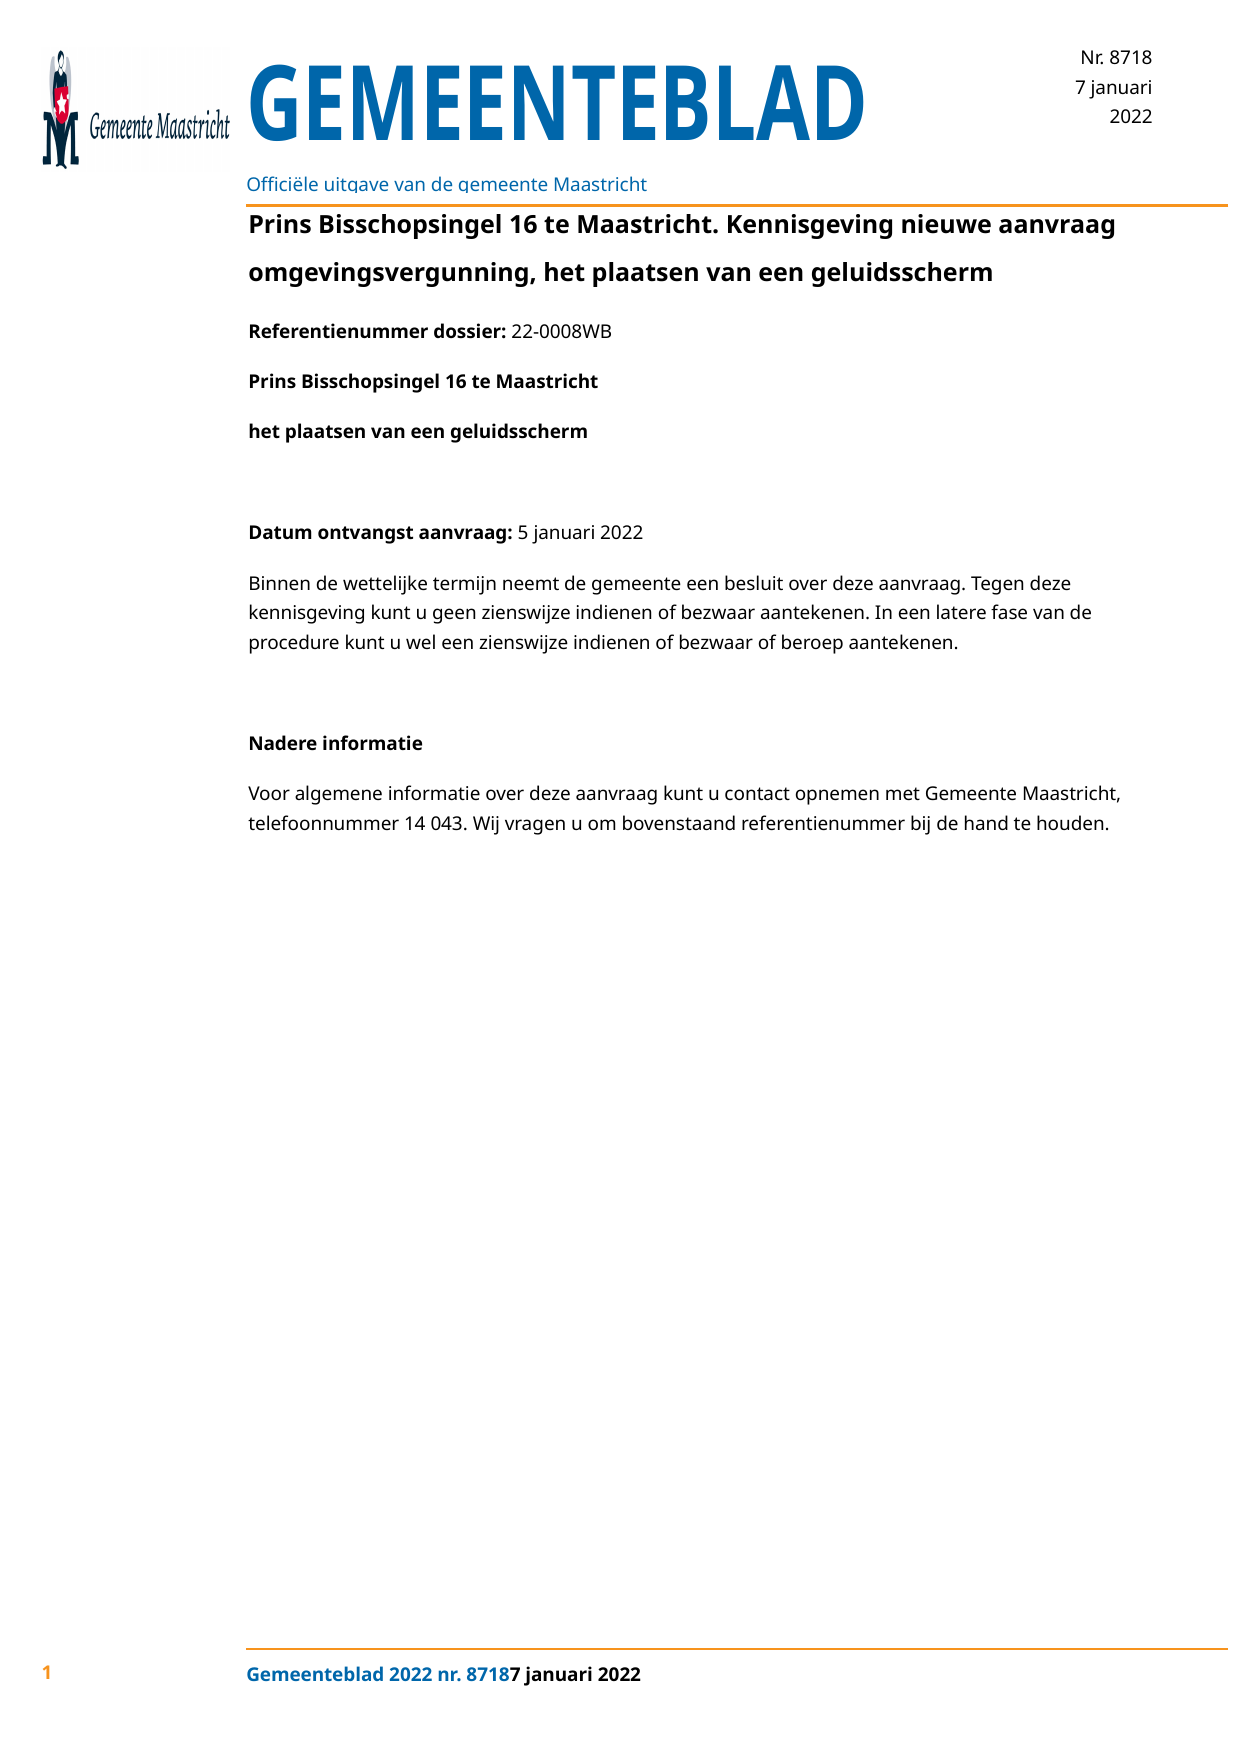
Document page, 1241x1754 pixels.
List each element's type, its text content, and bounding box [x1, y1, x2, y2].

text Voor algemene informatie over deze aanvraag kunt u contact opnemen met Gemeente Maastricht, telefoonnummer 14 043. Wij vragen u om bovenstaand referentienummer bij de hand te houden. [248, 780, 1152, 836]
text Prins Bisschopsingel 16 te Maastricht [248, 368, 1152, 394]
text Nadere informatie [248, 730, 1152, 756]
text Prins Bisschopsingel 16 te Maastricht. Kennisgeving nieuwe aanvraag omgevingsvergunning, het plaatsen van een geluidsscherm [248, 207, 1152, 288]
picture [41, 47, 231, 172]
text Binnen de wettelijke termijn neemt de gemeente een besluit over deze aanvraag. Tegen deze kennisgeving kunt u geen zienswijze indienen of bezwaar aantekenen. In een latere fase van de procedure kunt u wel een zienswijze indienen of bezwaar of beroep aantekenen. [248, 570, 1152, 655]
text Datum ontvangst aanvraag: 5 januari 2022 [248, 519, 1152, 545]
text Referentienummer dossier: 22-0008WB [248, 318, 1152, 344]
text het plaatsen van een geluidsscherm [248, 419, 1152, 444]
